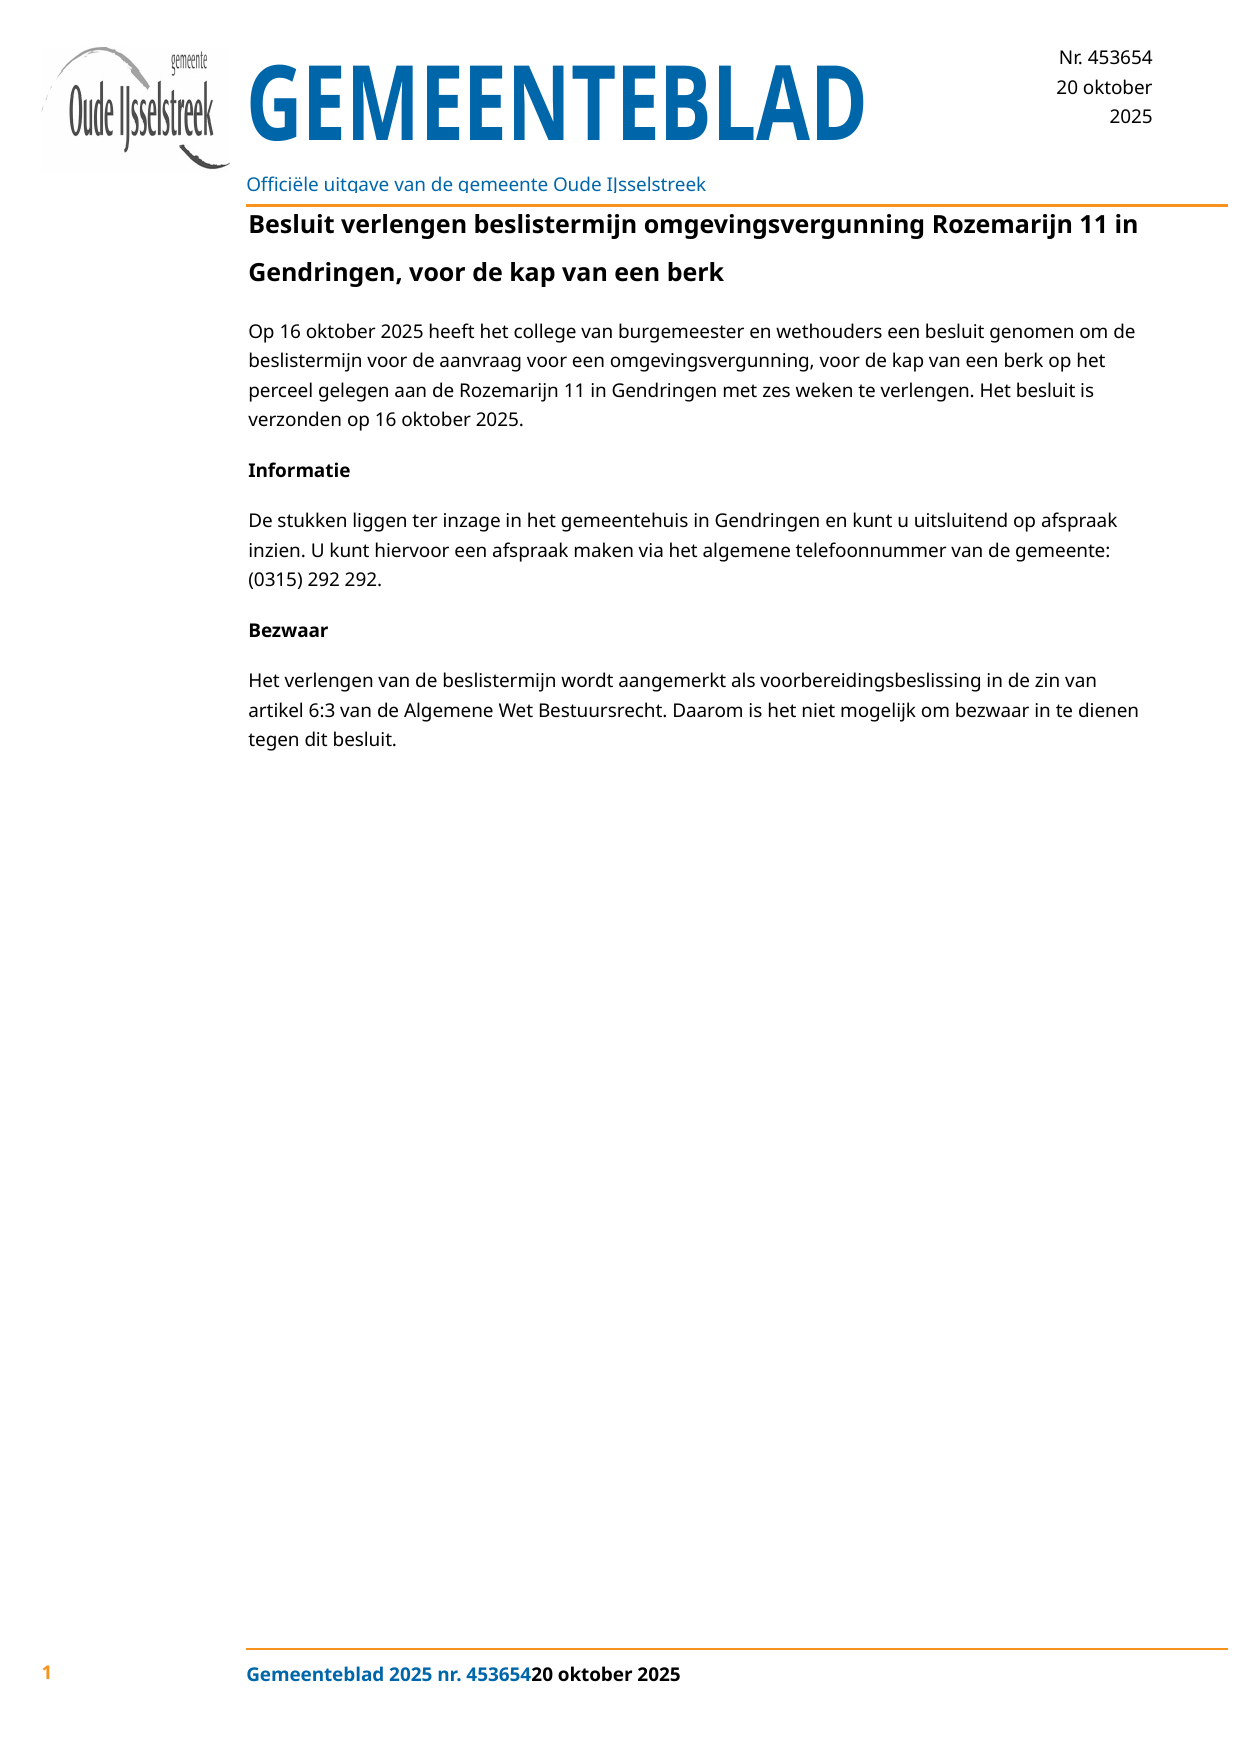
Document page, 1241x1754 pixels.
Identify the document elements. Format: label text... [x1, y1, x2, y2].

text Op 16 oktober 2025 heeft het college van burgemeester en wethouders een besluit genomen om de beslistermijn voor de aanvraag voor een omgevingsvergunning, voor de kap van een berk op het perceel gelegen aan de Rozemarijn 11 in Gendringen met zes weken te verlengen. Het besluit is verzonden op 16 oktober 2025. [248, 318, 1152, 432]
text Besluit verlengen beslistermijn omgevingsvergunning Rozemarijn 11 in Gendringen, voor de kap van een berk [248, 207, 1152, 288]
text Bezwaar [248, 617, 1152, 643]
text De stukken liggen ter inzage in het gemeentehuis in Gendringen en kunt u uitsluitend op afspraak inzien. U kunt hiervoor een afspraak maken via het algemene telefoonnummer van de gemeente: (0315) 292 292. [248, 507, 1152, 592]
picture [41, 47, 231, 172]
text Het verlengen van de beslistermijn wordt aangemerkt als voorbereidingsbeslissing in de zin van artikel 6:3 van de Algemene Wet Bestuursrecht. Daarom is het niet mogelijk om bezwaar in te dienen tegen dit besluit. [248, 667, 1152, 752]
text Informatie [248, 457, 1152, 483]
